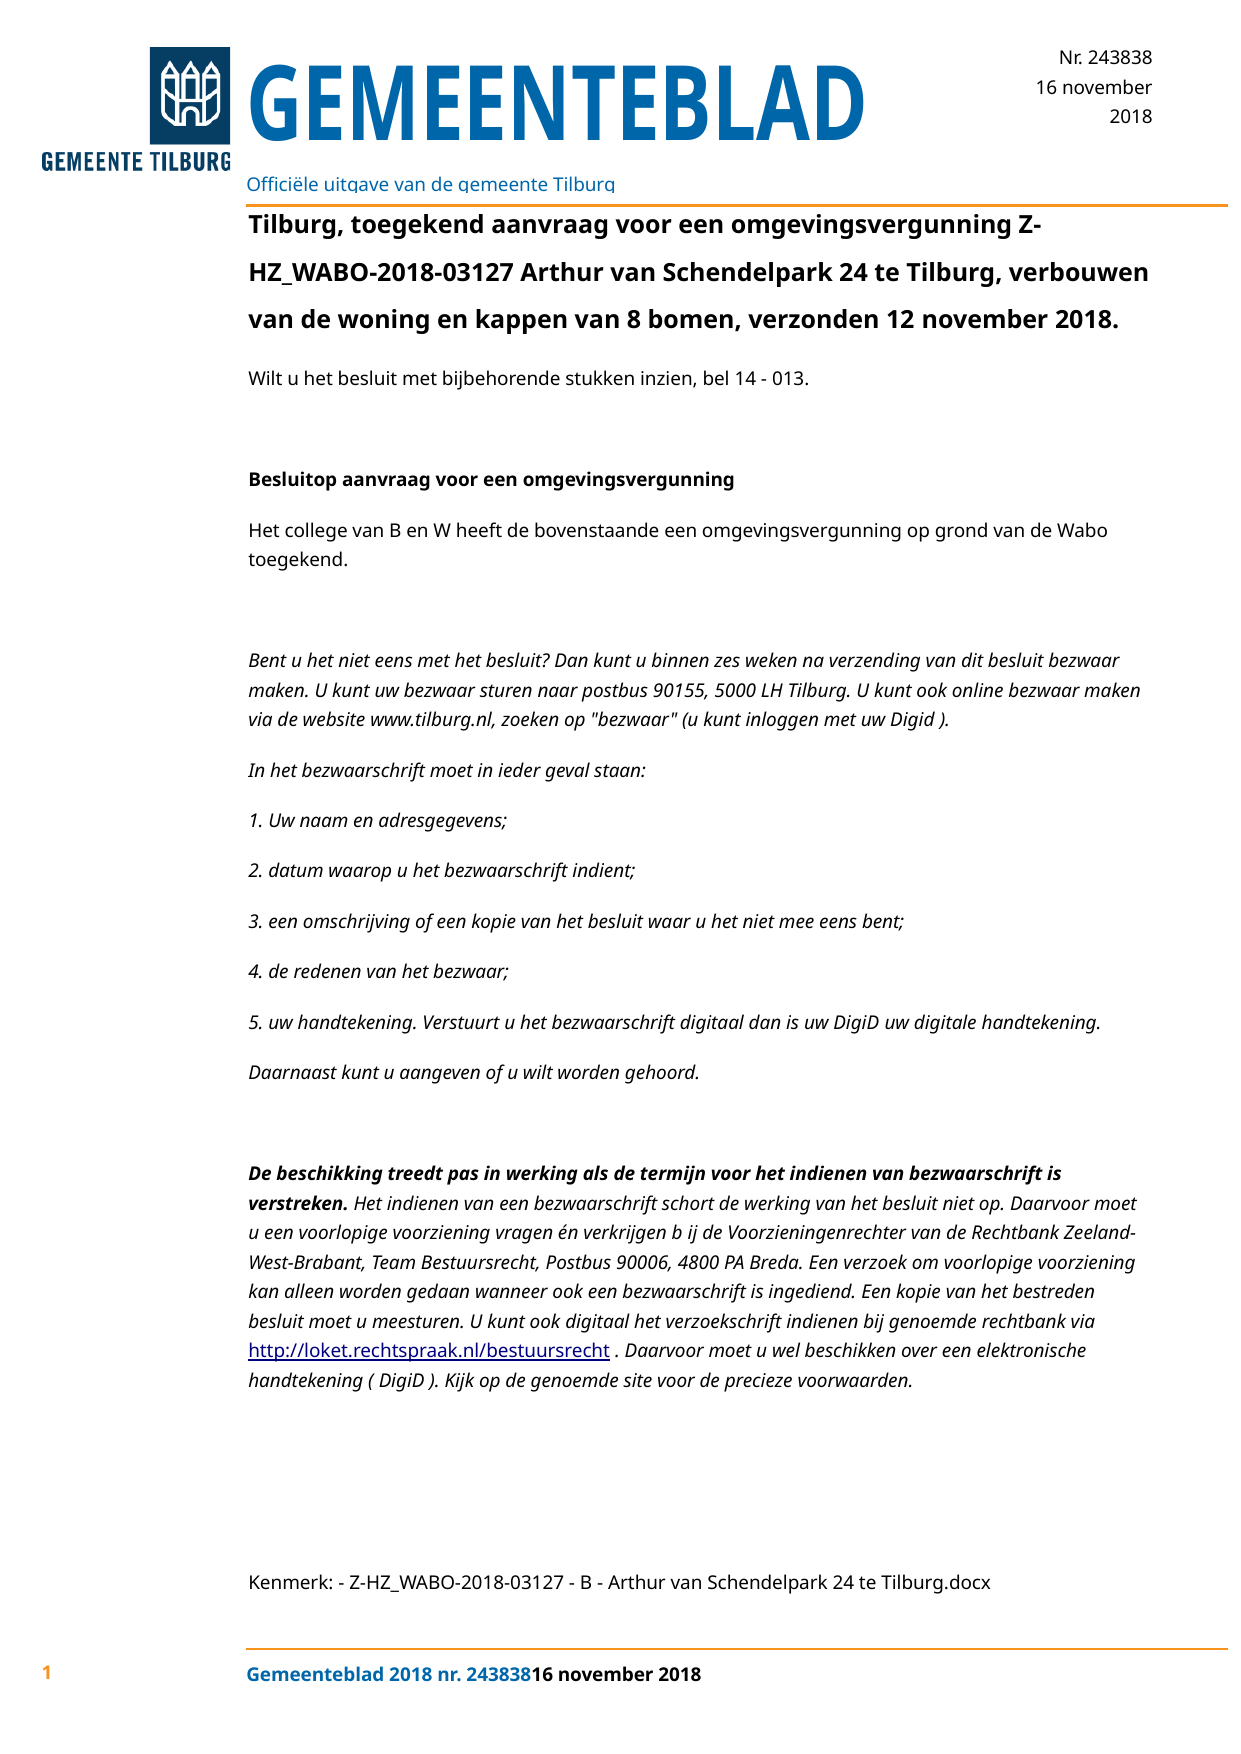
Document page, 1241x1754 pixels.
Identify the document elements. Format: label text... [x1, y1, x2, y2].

text Besluitop aanvraag voor een omgevingsvergunning [248, 466, 1152, 492]
text Kenmerk: - Z-HZ_WABO-2018-03127 - B - Arthur van Schendelpark 24 te Tilburg.docx [248, 1569, 1152, 1594]
text 5. uw handtekening. Verstuurt u het bezwaarschrift digitaal dan is uw DigiD uw digitale handtekening. [248, 1009, 1152, 1034]
text 2. datum waarop u het bezwaarschrift indient; [248, 858, 1152, 883]
text 1. Uw naam en adresgegevens; [248, 807, 1152, 833]
text Tilburg, toegekend aanvraag voor een omgevingsvergunning Z-HZ_WABO-2018-03127 Arthur van Schendelpark 24 te Tilburg, verbouwen van de woning en kappen van 8 bomen, verzonden 12 november 2018. [248, 207, 1152, 336]
picture [41, 47, 231, 172]
text Daarnaast kunt u aangeven of u wilt worden gehoord. [248, 1059, 1152, 1085]
text Het college van B en W heeft de bovenstaande een omgevingsvergunning op grond van de Wabo toegekend. [248, 517, 1152, 572]
text In het bezwaarschrift moet in ieder geval staan: [248, 757, 1152, 782]
text Wilt u het besluit met bijbehorende stukken inzien, bel 14 - 013. [248, 366, 1152, 391]
text 3. een omschrijving of een kopie van het besluit waar u het niet mee eens bent; [248, 908, 1152, 934]
text Bent u het niet eens met het besluit? Dan kunt u binnen zes weken na verzending van dit besluit bezwaar maken. U kunt uw bezwaar sturen naar postbus 90155, 5000 LH Tilburg. U kunt ook online bezwaar maken via de website www.tilburg.nl, zoeken op "bezwaar" (u kunt inloggen met uw Digid ). [248, 647, 1152, 732]
text De beschikking treedt pas in werking als de termijn voor het indienen van bezwaarschrift is verstreken. Het indienen van een bezwaarschrift schort de werking van het besluit niet op. Daarvoor moet u een voorlopige voorziening vragen én verkrijgen b ij de Voorzieningenrechter van de Rechtbank Zeeland-West-Brabant, Team Bestuursrecht, Postbus 90006, 4800 PA Breda. Een verzoek om voorlopige voorziening kan alleen worden gedaan wanneer ook een bezwaarschrift is ingediend. Een kopie van het bestreden besluit moet u meesturen. U kunt ook digitaal het verzoekschrift indienen bij genoemde rechtbank via http://loket.rechtspraak.nl/bestuursrecht . Daarvoor moet u wel beschikken over een elektronische handtekening ( DigiD ). Kijk op de genoemde site voor de precieze voorwaarden. [248, 1160, 1152, 1393]
text 4. de redenen van het bezwaar; [248, 958, 1152, 984]
